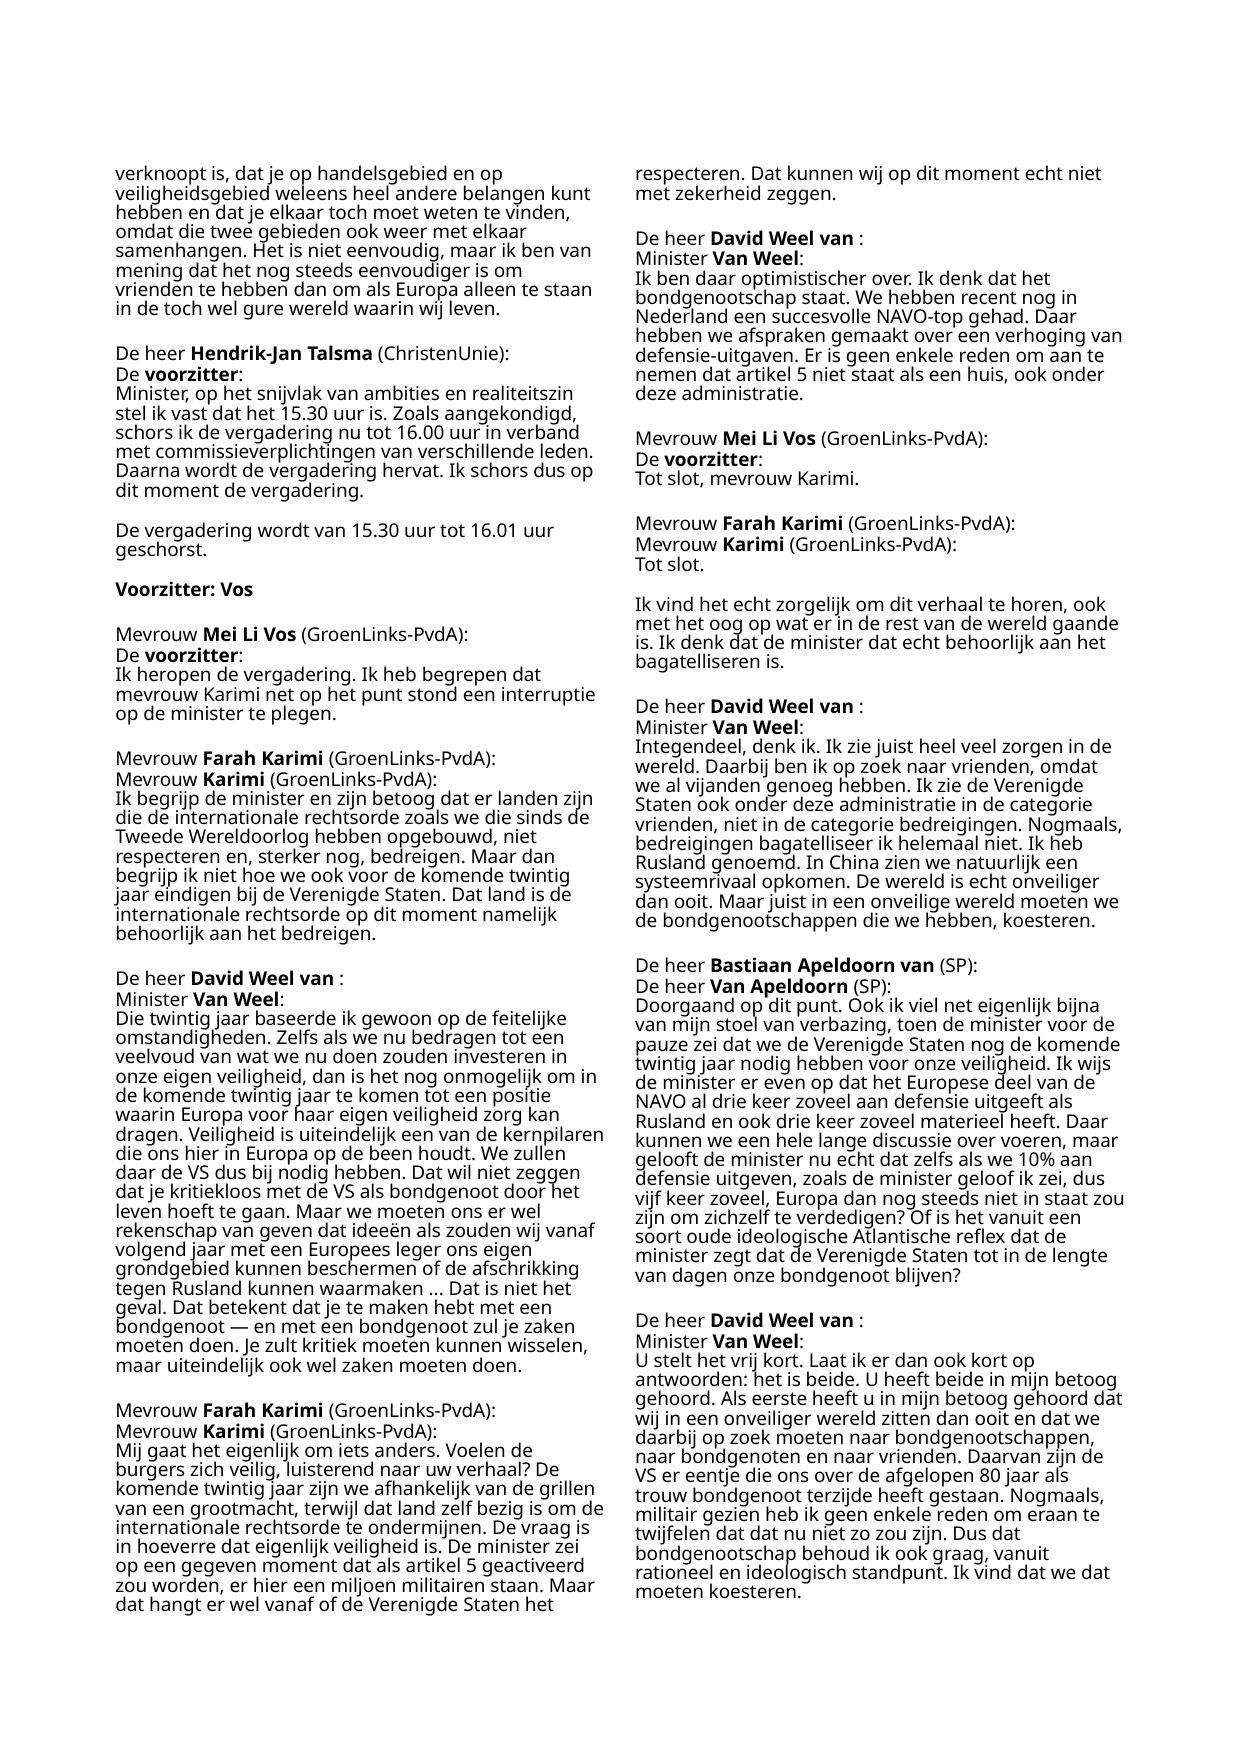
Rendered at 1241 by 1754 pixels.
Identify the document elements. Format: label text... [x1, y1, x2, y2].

text Tot slot, mevrouw Karimi. [635, 470, 1125, 490]
text Mevrouw Karimi (GroenLinks-PvdA): [115, 1423, 605, 1442]
text Integendeel, denk ik. Ik zie juist heel veel zorgen in de wereld. Daarbij ben ik op zoek naar vrienden, omdat we al vijanden genoeg hebben. Ik zie de Verenigde Staten ook onder deze administratie in de categorie vrienden, niet in de categorie bedreigingen. Nogmaals, bedreigingen bagatelliseer ik helemaal niet. Ik heb Rusland genoemd. In China zien we natuurlijk een systeemrivaal opkomen. De wereld is echt onveiliger dan ooit. Maar juist in een onveilige wereld moeten we de bondgenootschappen die we hebben, koesteren. [635, 738, 1125, 931]
text De heer David Weel van : [635, 693, 1125, 719]
text Mevrouw Karimi (GroenLinks-PvdA): [115, 771, 605, 790]
text De voorzitter: [115, 647, 605, 666]
text Minister Van Weel: [115, 991, 605, 1010]
text Minister Van Weel: [635, 719, 1125, 738]
text Ik begrijp de minister en zijn betoog dat er landen zijn die de internationale rechtsorde zoals we die sinds de Tweede Wereldoorlog hebben opgebouwd, niet respecteren en, sterker nog, bedreigen. Maar dan begrijp ik niet hoe we ook voor de komende twintig jaar eindigen bij de Verenigde Staten. Dat land is de internationale rechtsorde op dit moment namelijk behoorlijk aan het bedreigen. [115, 790, 605, 944]
text De heer David Weel van : [635, 225, 1125, 250]
text De heer David Weel van : [635, 1307, 1125, 1333]
text Ik ben daar optimistischer over. Ik denk dat het bondgenootschap staat. We hebben recent nog in Nederland een succesvolle NAVO-top gehad. Daar hebben we afspraken gemaakt over een verhoging van defensie-uitgaven. Er is geen enkele reden om aan te nemen dat artikel 5 niet staat als een huis, ook onder deze administratie. [635, 270, 1125, 404]
text De heer Hendrik-Jan Talsma (ChristenUnie): [115, 340, 605, 366]
text De heer Bastiaan Apeldoorn van (SP): [635, 952, 1125, 978]
text Minister Van Weel: [635, 1333, 1125, 1352]
text Minister, op het snijvlak van ambities en realiteitszin stel ik vast dat het 15.30 uur is. Zoals aangekondigd, schors ik de vergadering nu tot 16.00 uur in verband met commissieverplichtingen van verschillende leden. Daarna wordt de vergadering hervat. Ik schors dus op dit moment de vergadering. [115, 385, 605, 501]
text respecteren. Dat kunnen wij op dit moment echt niet met zekerheid zeggen. [635, 165, 1125, 204]
text verknoopt is, dat je op handelsgebied en op veiligheidsgebied weleens heel andere belangen kunt hebben en dat je elkaar toch moet weten te vinden, omdat die twee gebieden ook weer met elkaar samenhangen. Het is niet eenvoudig, maar ik ben van mening dat het nog steeds eenvoudiger is om vrienden te hebben dan om als Europa alleen te staan in de toch wel gure wereld waarin wij leven. [115, 165, 605, 319]
text De heer Van Apeldoorn (SP): [635, 978, 1125, 997]
text Ik heropen de vergadering. Ik heb begrepen dat mevrouw Karimi net op het punt stond een interruptie op de minister te plegen. [115, 666, 605, 724]
text Mevrouw Mei Li Vos (GroenLinks-PvdA): [635, 425, 1125, 451]
text Ik vind het echt zorgelijk om dit verhaal te horen, ook met het oog op wat er in de rest van de wereld gaande is. Ik denk dat de minister dat echt behoorlijk aan het bagatelliseren is. [635, 596, 1125, 673]
text Mevrouw Farah Karimi (GroenLinks-PvdA): [115, 1397, 605, 1423]
text Minister Van Weel: [635, 250, 1125, 270]
text Die twintig jaar baseerde ik gewoon op de feitelijke omstandigheden. Zelfs als we nu bedragen tot een veelvoud van wat we nu doen zouden investeren in onze eigen veiligheid, dan is het nog onmogelijk om in de komende twintig jaar te komen tot een positie waarin Europa voor haar eigen veiligheid zorg kan dragen. Veiligheid is uiteindelijk een van de kernpilaren die ons hier in Europa op de been houdt. We zullen daar de VS dus bij nodig hebben. Dat wil niet zeggen dat je kritiekloos met de VS als bondgenoot door het leven hoeft te gaan. Maar we moeten ons er wel rekenschap van geven dat ideeën als zouden wij vanaf volgend jaar met een Europees leger ons eigen grondgebied kunnen beschermen of de afschrikking tegen Rusland kunnen waarmaken ... Dat is niet het geval. Dat betekent dat je te maken hebt met een bondgenoot — en met een bondgenoot zul je zaken moeten doen. Je zult kritiek moeten kunnen wisselen, maar uiteindelijk ook wel zaken moeten doen. [115, 1010, 605, 1376]
text U stelt het vrij kort. Laat ik er dan ook kort op antwoorden: het is beide. U heeft beide in mijn betoog gehoord. Als eerste heeft u in mijn betoog gehoord dat wij in een onveiliger wereld zitten dan ooit en dat we daarbij op zoek moeten naar bondgenootschappen, naar bondgenoten en naar vrienden. Daarvan zijn de VS er eentje die ons over de afgelopen 80 jaar als trouw bondgenoot terzijde heeft gestaan. Nogmaals, militair gezien heb ik geen enkele reden om eraan te twijfelen dat dat nu niet zo zou zijn. Dus dat bondgenootschap behoud ik ook graag, vanuit rationeel en ideologisch standpunt. Ik vind dat we dat moeten koesteren. [635, 1352, 1125, 1602]
text De heer David Weel van : [115, 965, 605, 991]
text De voorzitter: [115, 366, 605, 385]
text Mij gaat het eigenlijk om iets anders. Voelen de burgers zich veilig, luisterend naar uw verhaal? De komende twintig jaar zijn we afhankelijk van de grillen van een grootmacht, terwijl dat land zelf bezig is om de internationale rechtsorde te ondermijnen. De vraag is in hoeverre dat eigenlijk veiligheid is. De minister zei op een gegeven moment dat als artikel 5 geactiveerd zou worden, er hier een miljoen militairen staan. Maar dat hangt er wel vanaf of de Verenigde Staten het [115, 1442, 605, 1615]
text Tot slot. [635, 556, 1125, 575]
text De voorzitter: [635, 451, 1125, 470]
text Mevrouw Farah Karimi (GroenLinks-PvdA): [115, 745, 605, 771]
text Mevrouw Karimi (GroenLinks-PvdA): [635, 536, 1125, 556]
text Mevrouw Mei Li Vos (GroenLinks-PvdA): [115, 621, 605, 647]
text De vergadering wordt van 15.30 uur tot 16.01 uur geschorst. [115, 522, 605, 560]
text Mevrouw Farah Karimi (GroenLinks-PvdA): [635, 511, 1125, 536]
text Voorzitter: Vos [115, 581, 605, 600]
text Doorgaand op dit punt. Ook ik viel net eigenlijk bijna van mijn stoel van verbazing, toen de minister voor de pauze zei dat we de Verenigde Staten nog de komende twintig jaar nodig hebben voor onze veiligheid. Ik wijs de minister er even op dat het Europese deel van de NAVO al drie keer zoveel aan defensie uitgeeft als Rusland en ook drie keer zoveel materieel heeft. Daar kunnen we een hele lange discussie over voeren, maar gelooft de minister nu echt dat zelfs als we 10% aan defensie uitgeven, zoals de minister geloof ik zei, dus vijf keer zoveel, Europa dan nog steeds niet in staat zou zijn om zichzelf te verdedigen? Of is het vanuit een soort oude ideologische Atlantische reflex dat de minister zegt dat de Verenigde Staten tot in de lengte van dagen onze bondgenoot blijven? [635, 997, 1125, 1286]
